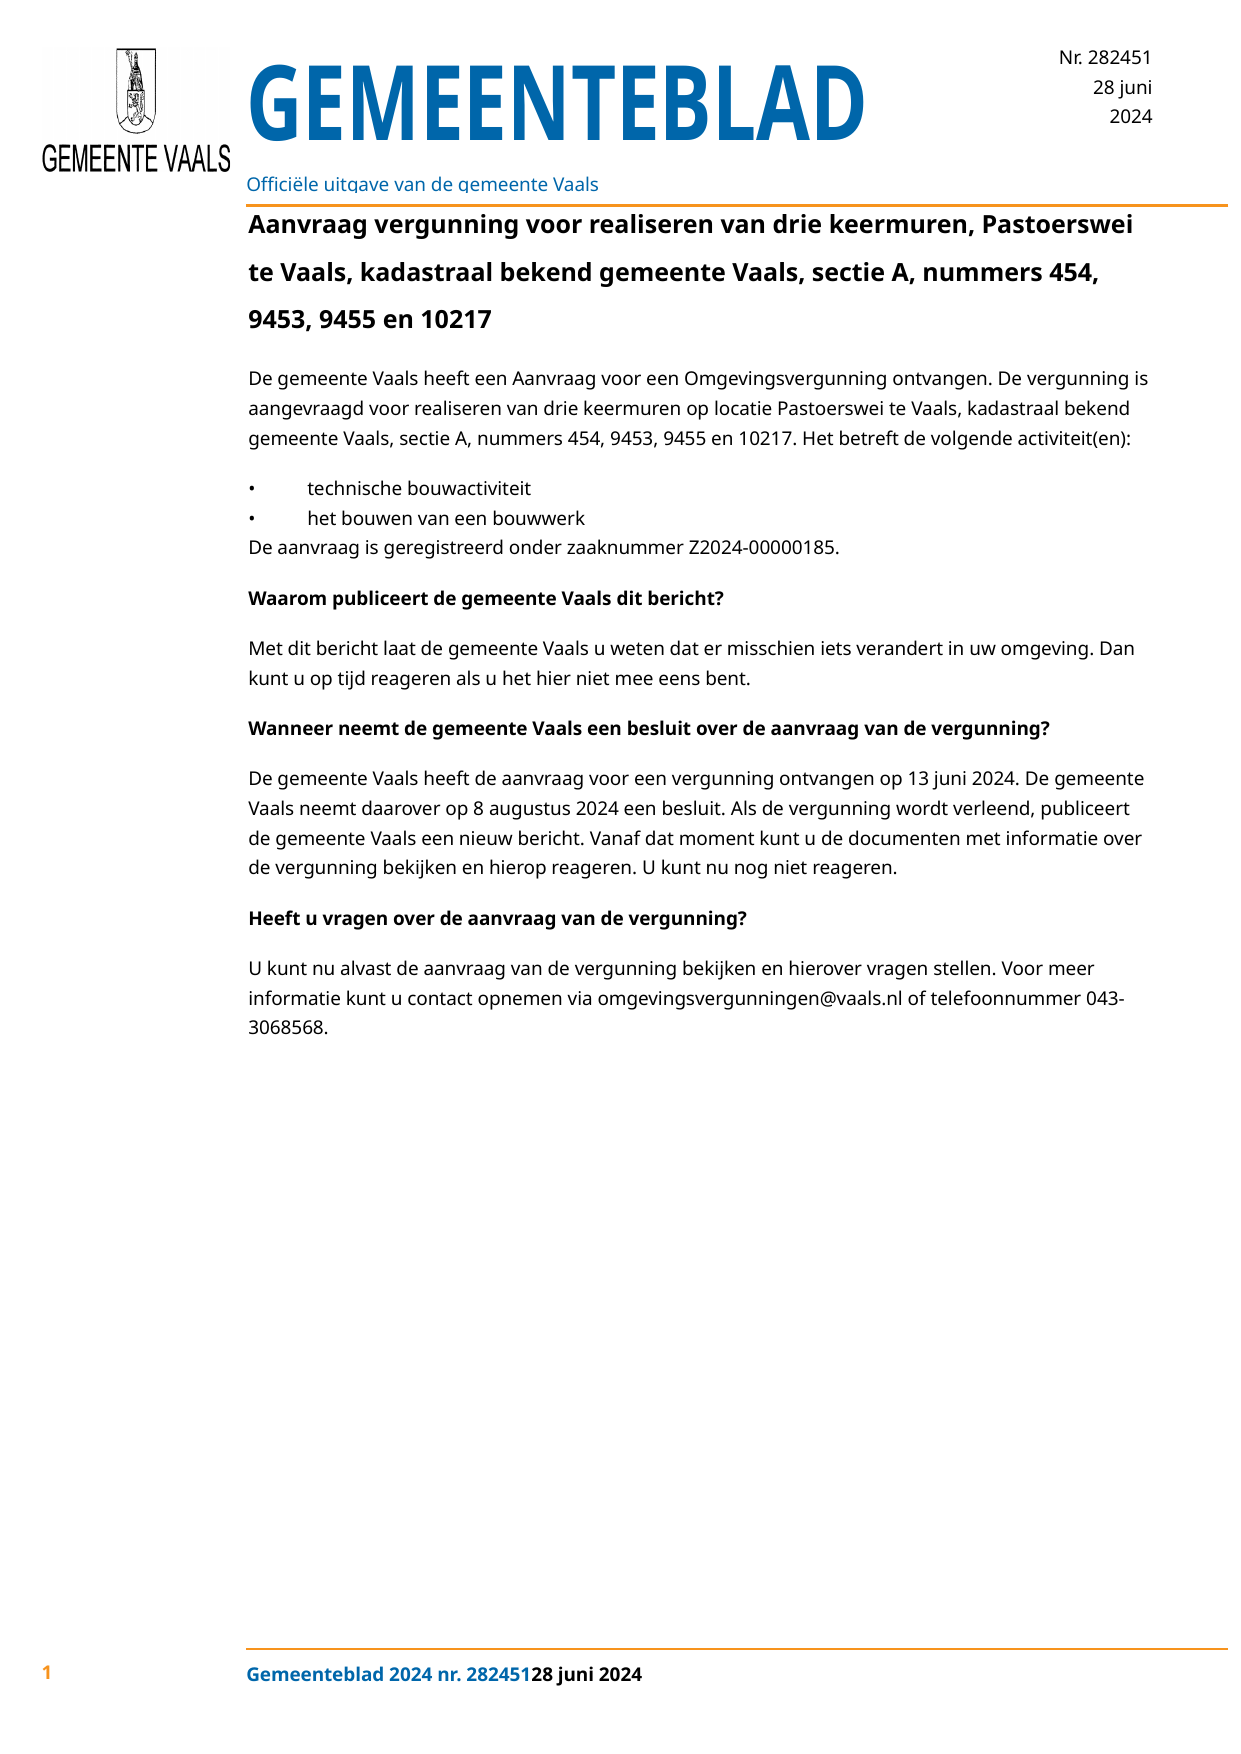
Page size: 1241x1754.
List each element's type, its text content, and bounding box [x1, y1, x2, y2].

text De aanvraag is geregistreerd onder zaaknummer Z2024-00000185. [248, 534, 1152, 560]
text Aanvraag vergunning voor realiseren van drie keermuren, Pastoerswei te Vaals, kadastraal bekend gemeente Vaals, sectie A, nummers 454, 9453, 9455 en 10217 [248, 207, 1152, 336]
text De gemeente Vaals heeft een Aanvraag voor een Omgevingsvergunning ontvangen. De vergunning is aangevraagd voor realiseren van drie keermuren op locatie Pastoerswei te Vaals, kadastraal bekend gemeente Vaals, sectie A, nummers 454, 9453, 9455 en 10217. Het betreft de volgende activiteit(en): [248, 366, 1152, 450]
text Met dit bericht laat de gemeente Vaals u weten dat er misschien iets verandert in uw omgeving. Dan kunt u op tijd reageren als u het hier niet mee eens bent. [248, 635, 1152, 690]
picture [41, 47, 231, 172]
text Heeft u vragen over de aanvraag van de vergunning? [248, 905, 1152, 930]
text Wanneer neemt de gemeente Vaals een besluit over de aanvraag van de vergunning? [248, 715, 1152, 741]
text Waarom publiceert de gemeente Vaals dit bericht? [248, 585, 1152, 610]
text U kunt nu alvast de aanvraag van de vergunning bekijken en hierover vragen stellen. Voor meer informatie kunt u contact opnemen via omgevingsvergunningen@vaals.nl of telefoonnummer 043-3068568. [248, 955, 1152, 1040]
text De gemeente Vaals heeft de aanvraag voor een vergunning ontvangen op 13 juni 2024. De gemeente Vaals neemt daarover op 8 augustus 2024 een besluit. Als de vergunning wordt verleend, publiceert de gemeente Vaals een nieuw bericht. Vanaf dat moment kunt u de documenten met informatie over de vergunning bekijken en hierop reageren. U kunt nu nog niet reageren. [248, 766, 1152, 880]
list technische bouwactiviteit [248, 475, 1152, 501]
list het bouwen van een bouwwerk [248, 505, 1152, 530]
